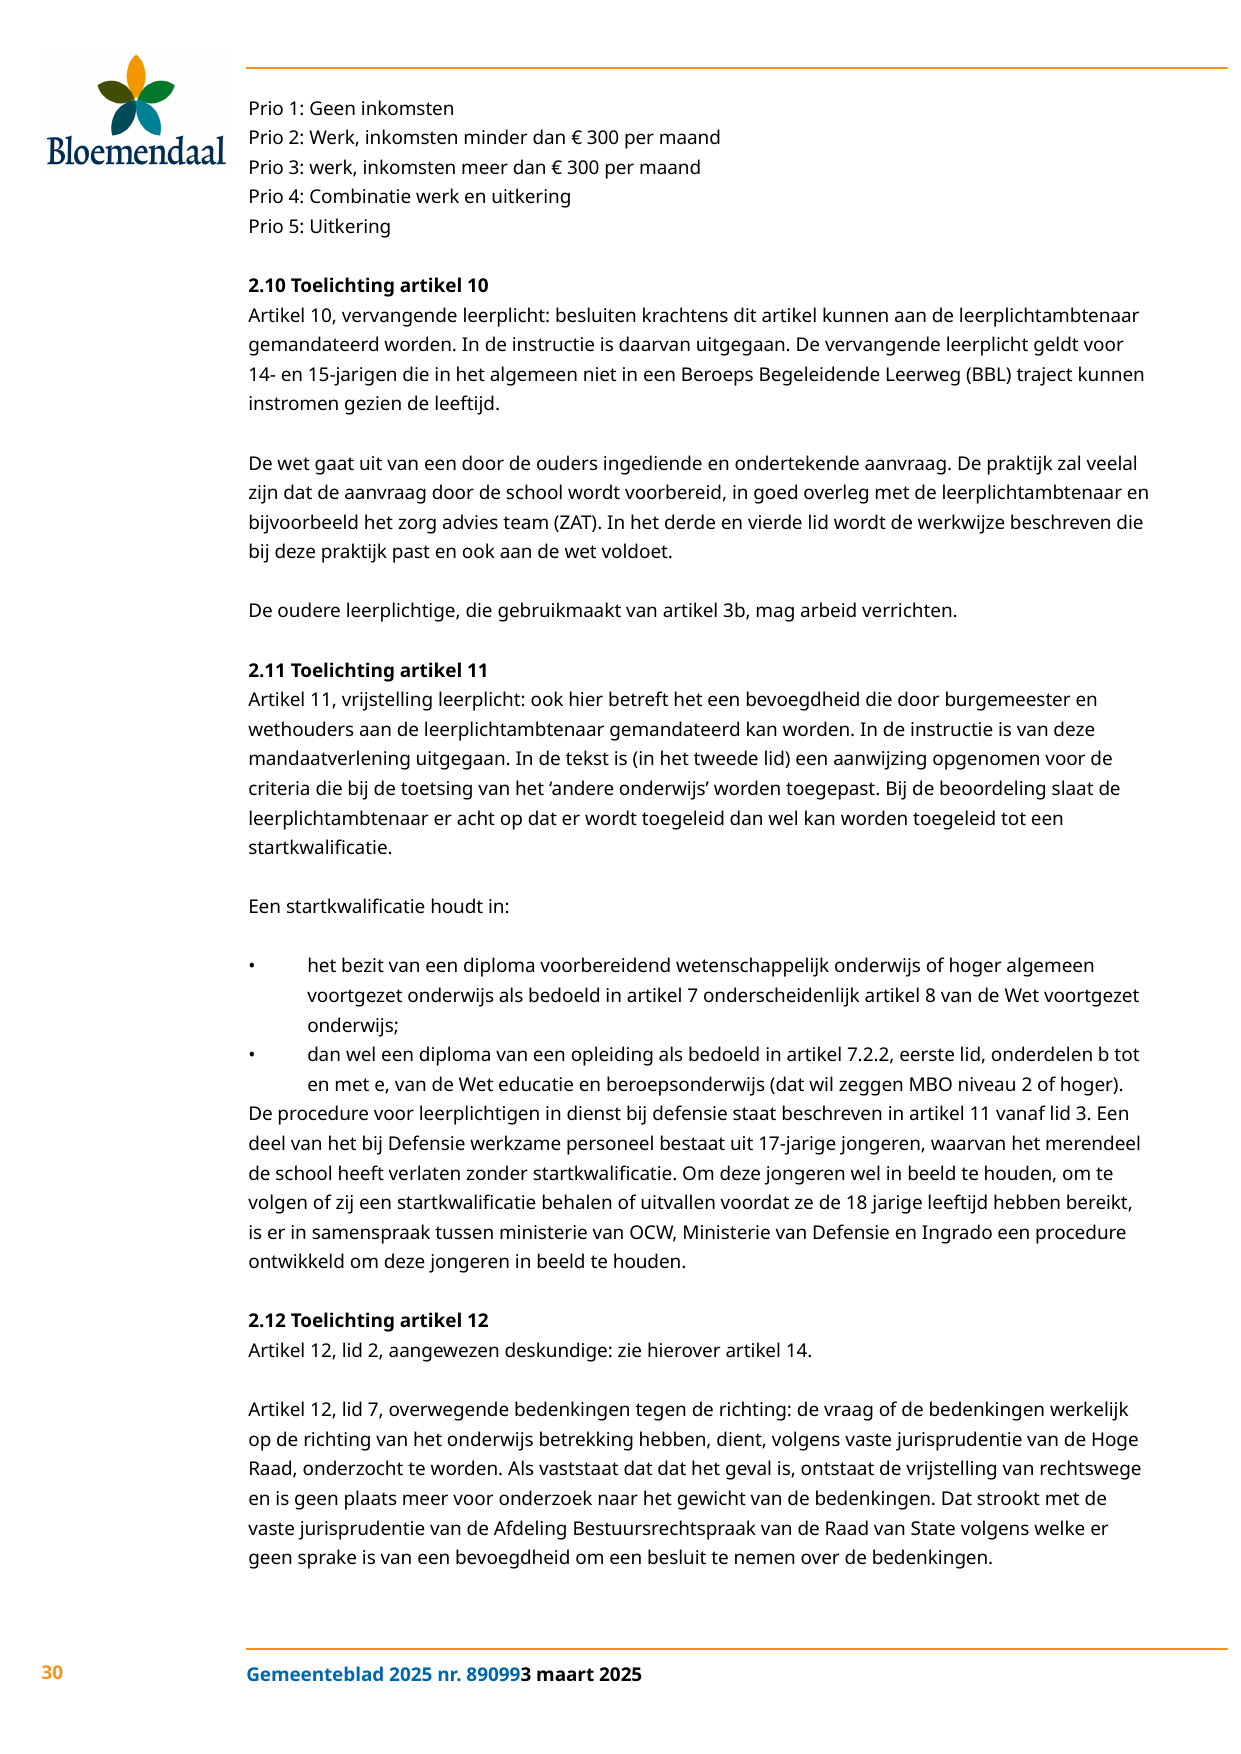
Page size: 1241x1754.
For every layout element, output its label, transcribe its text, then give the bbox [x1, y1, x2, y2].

text 2.11 Toelichting artikel 11 [248, 657, 1152, 683]
text Artikel 12, lid 7, overwegende bedenkingen tegen de richting: de vraag of de bedenkingen werkelijk op de richting van het onderwijs betrekking hebben, dient, volgens vaste jurisprudentie van de Hoge Raad, onderzocht te worden. Als vaststaat dat dat het geval is, ontstaat de vrijstelling van rechtswege en is geen plaats meer voor onderzoek naar het gewicht van de bedenkingen. Dat strookt met de vaste jurisprudentie van de Afdeling Bestuursrechtspraak van de Raad van State volgens welke er geen sprake is van een bevoegdheid om een besluit te nemen over de bedenkingen. [248, 1396, 1152, 1570]
text Prio 1: Geen inkomsten [248, 95, 1152, 121]
text De oudere leerplichtige, die gebruikmaakt van artikel 3b, mag arbeid verrichten. [248, 598, 1152, 623]
text Artikel 12, lid 2, aangewezen deskundige: zie hierover artikel 14. [248, 1337, 1152, 1363]
text Prio 5: Uitkering [248, 213, 1152, 239]
picture [41, 47, 231, 172]
list dan wel een diploma van een opleiding als bedoeld in artikel 7.2.2, eerste lid, onderdelen b tot en met e, van de Wet educatie en beroepsonderwijs (dat wil zeggen MBO niveau 2 of hoger). [248, 1041, 1152, 1097]
list het bezit van een diploma voorbereidend wetenschappelijk onderwijs of hoger algemeen voortgezet onderwijs als bedoeld in artikel 7 onderscheidenlijk artikel 8 van de Wet voortgezet onderwijs; [248, 953, 1152, 1038]
text 2.10 Toelichting artikel 10 [248, 272, 1152, 298]
text Artikel 11, vrijstelling leerplicht: ook hier betreft het een bevoegdheid die door burgemeester en wethouders aan de leerplichtambtenaar gemandateerd kan worden. In de instructie is van deze mandaatverlening uitgegaan. In de tekst is (in het tweede lid) een aanwijzing opgenomen voor de criteria die bij de toetsing van het ‘andere onderwijs’ worden toegepast. Bij de beoordeling slaat de leerplichtambtenaar er acht op dat er wordt toegeleid dan wel kan worden toegeleid tot een startkwalificatie. [248, 686, 1152, 860]
text Artikel 10, vervangende leerplicht: besluiten krachtens dit artikel kunnen aan de leerplichtambtenaar gemandateerd worden. In de instructie is daarvan uitgegaan. De vervangende leerplicht geldt voor 14- en 15-jarigen die in het algemeen niet in een Beroeps Begeleidende Leerweg (BBL) traject kunnen instromen gezien de leeftijd. [248, 302, 1152, 416]
text De wet gaat uit van een door de ouders ingediende en ondertekende aanvraag. De praktijk zal veelal zijn dat de aanvraag door de school wordt voorbereid, in goed overleg met de leerplichtambtenaar en bijvoorbeeld het zorg advies team (ZAT). In het derde en vierde lid wordt de werkwijze beschreven die bij deze praktijk past en ook aan de wet voldoet. [248, 450, 1152, 564]
text Prio 4: Combinatie werk en uitkering [248, 183, 1152, 209]
text Een startkwalificatie houdt in: [248, 893, 1152, 919]
text Prio 2: Werk, inkomsten minder dan € 300 per maand [248, 124, 1152, 150]
text 2.12 Toelichting artikel 12 [248, 1308, 1152, 1333]
text Prio 3: werk, inkomsten meer dan € 300 per maand [248, 154, 1152, 180]
text De procedure voor leerplichtigen in dienst bij defensie staat beschreven in artikel 11 vanaf lid 3. Een deel van het bij Defensie werkzame personeel bestaat uit 17-jarige jongeren, waarvan het merendeel de school heeft verlaten zonder startkwalificatie. Om deze jongeren wel in beeld te houden, om te volgen of zij een startkwalificatie behalen of uitvallen voordat ze de 18 jarige leeftijd hebben bereikt, is er in samenspraak tussen ministerie van OCW, Ministerie van Defensie en Ingrado een procedure ontwikkeld om deze jongeren in beeld te houden. [248, 1101, 1152, 1274]
